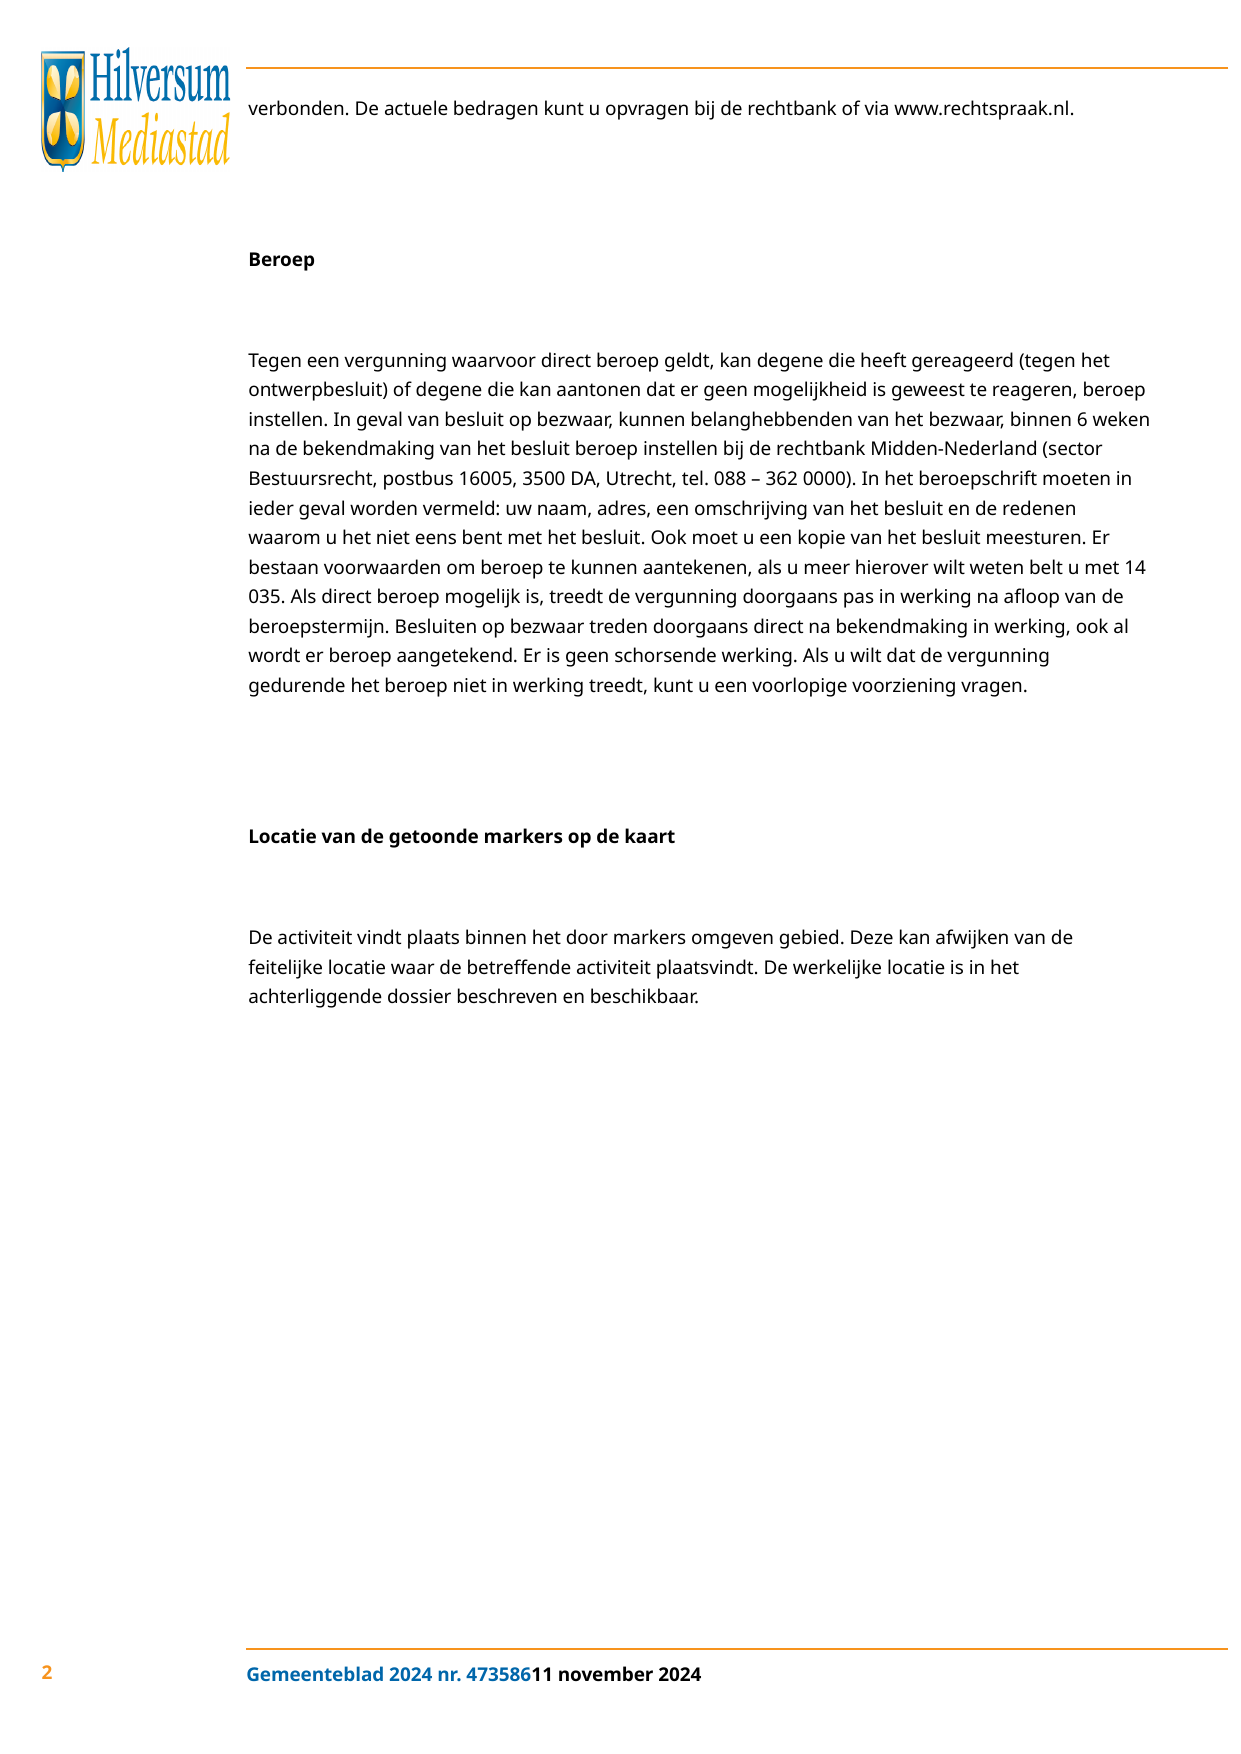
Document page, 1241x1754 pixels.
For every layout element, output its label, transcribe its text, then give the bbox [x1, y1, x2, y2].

text Beroep [248, 246, 1152, 272]
picture [41, 47, 231, 172]
text Tegen een vergunning waarvoor direct beroep geldt, kan degene die heeft gereageerd (tegen het ontwerpbesluit) of degene die kan aantonen dat er geen mogelijkheid is geweest te reageren, beroep instellen. In geval van besluit op bezwaar, kunnen belanghebbenden van het bezwaar, binnen 6 weken na de bekendmaking van het besluit beroep instellen bij de rechtbank Midden-Nederland (sector Bestuursrecht, postbus 16005, 3500 DA, Utrecht, tel. 088 – 362 0000). In het beroepschrift moeten in ieder geval worden vermeld: uw naam, adres, een omschrijving van het besluit en de redenen waarom u het niet eens bent met het besluit. Ook moet u een kopie van het besluit meesturen. Er bestaan voorwaarden om beroep te kunnen aantekenen, als u meer hierover wilt weten belt u met 14 035. Als direct beroep mogelijk is, treedt de vergunning doorgaans pas in werking na afloop van de beroepstermijn. Besluiten op bezwaar treden doorgaans direct na bekendmaking in werking, ook al wordt er beroep aangetekend. Er is geen schorsende werking. Als u wilt dat de vergunning gedurende het beroep niet in werking treedt, kunt u een voorlopige voorziening vragen. [248, 347, 1152, 698]
text Locatie van de getoonde markers op de kaart [248, 823, 1152, 849]
text De activiteit vindt plaats binnen het door markers omgeven gebied. Deze kan afwijken van de feitelijke locatie waar de betreffende activiteit plaatsvindt. De werkelijke locatie is in het achterliggende dossier beschreven en beschikbaar. [248, 924, 1152, 1009]
text verbonden. De actuele bedragen kunt u opvragen bij de rechtbank of via www.rechtspraak.nl. [248, 95, 1152, 121]
